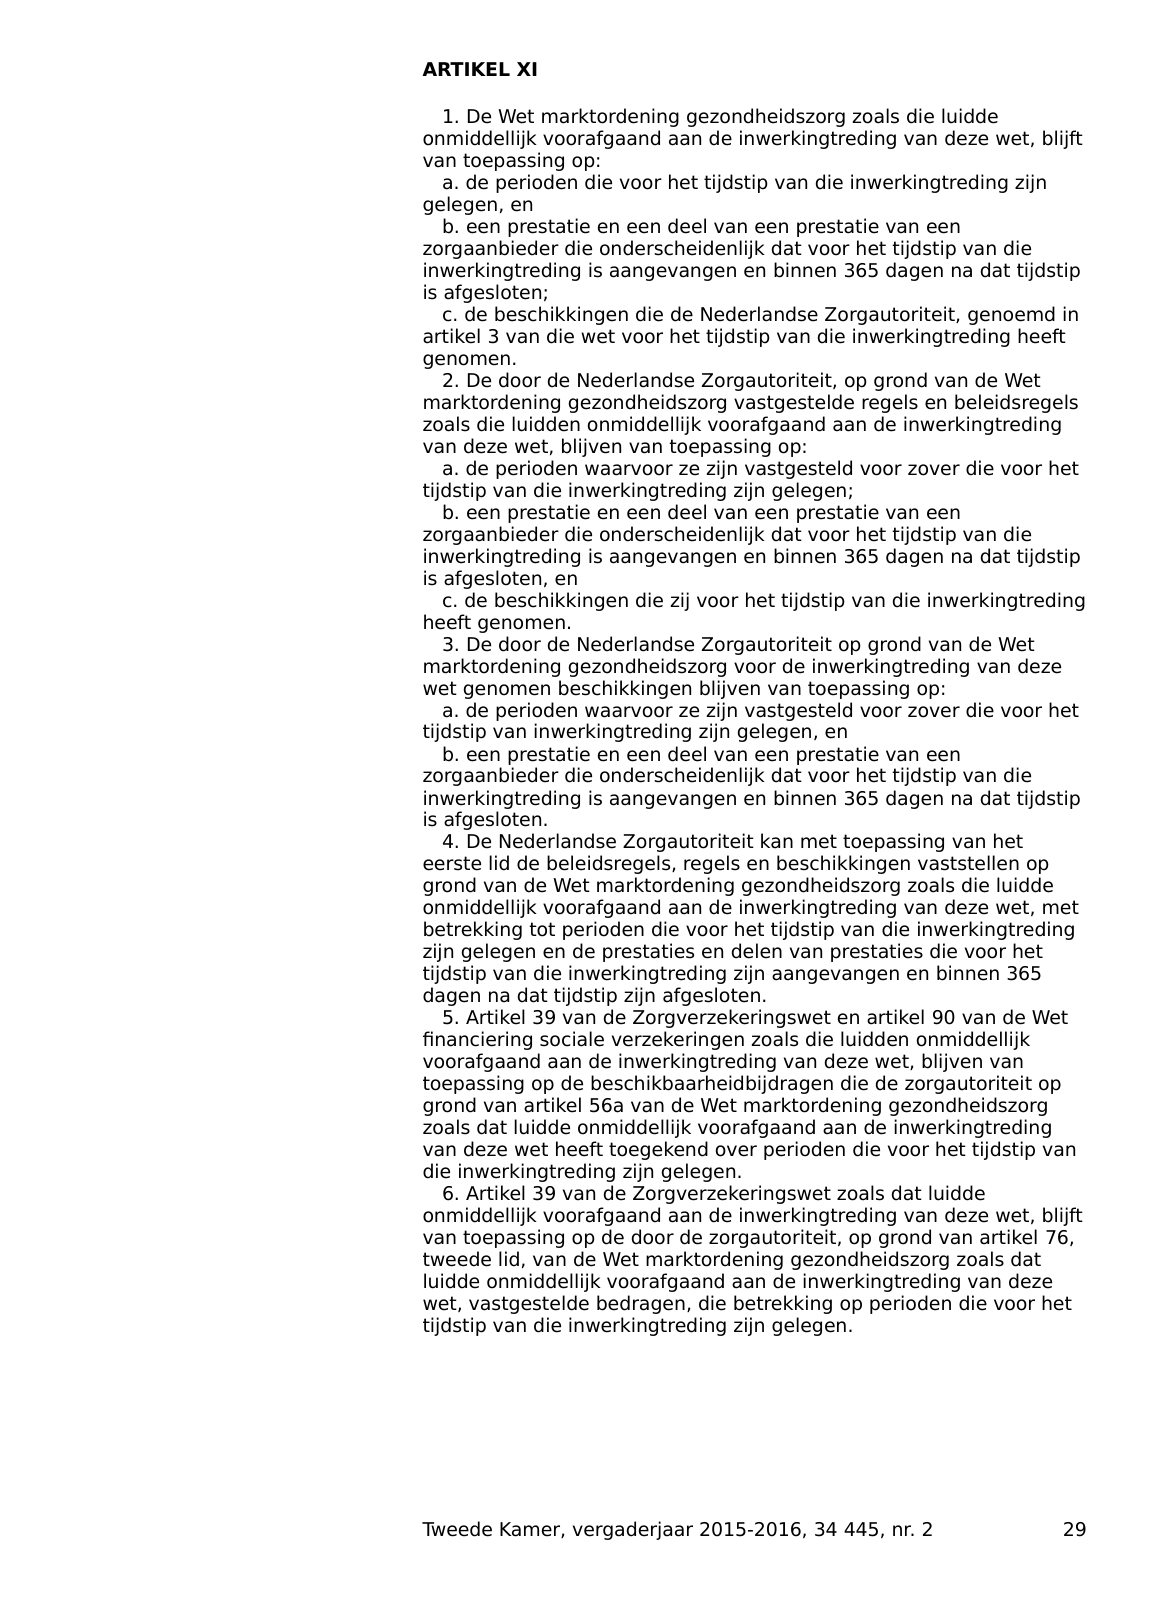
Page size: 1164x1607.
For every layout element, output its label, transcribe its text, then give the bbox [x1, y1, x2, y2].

text b. een prestatie en een deel van een prestatie van een zorgaanbieder die onderscheidenlijk dat voor het tijdstip van die inwerkingtreding is aangevangen en binnen 365 dagen na dat tijdstip is afgesloten; [422, 216, 1087, 304]
text c. de beschikkingen die de Nederlandse Zorgautoriteit, genoemd in artikel 3 van die wet voor het tijdstip van die inwerkingtreding heeft genomen. [422, 304, 1087, 370]
text b. een prestatie en een deel van een prestatie van een zorgaanbieder die onderscheidenlijk dat voor het tijdstip van die inwerkingtreding is aangevangen en binnen 365 dagen na dat tijdstip is afgesloten. [422, 743, 1087, 831]
text a. de perioden waarvoor ze zijn vastgesteld voor zover die voor het tijdstip van inwerkingtreding zijn gelegen, en [422, 699, 1087, 743]
text a. de perioden die voor het tijdstip van die inwerkingtreding zijn gelegen, en [422, 172, 1087, 216]
subtitle ARTIKEL XI [422, 59, 1087, 81]
text 6. Artikel 39 van de Zorgverzekeringswet zoals dat luidde onmiddellijk voorafgaand aan de inwerkingtreding van deze wet, blijft van toepassing op de door de zorgautoriteit, op grond van artikel 76, tweede lid, van de Wet marktordening gezondheidszorg zoals dat luidde onmiddellijk voorafgaand aan de inwerkingtreding van deze wet, vastgestelde bedragen, die betrekking op perioden die voor het tijdstip van die inwerkingtreding zijn gelegen. [422, 1183, 1087, 1337]
text 2. De door de Nederlandse Zorgautoriteit, op grond van de Wet marktordening gezondheidszorg vastgestelde regels en beleidsregels zoals die luidden onmiddellijk voorafgaand aan de inwerkingtreding van deze wet, blijven van toepassing op: [422, 370, 1087, 458]
text a. de perioden waarvoor ze zijn vastgesteld voor zover die voor het tijdstip van die inwerkingtreding zijn gelegen; [422, 458, 1087, 502]
text 4. De Nederlandse Zorgautoriteit kan met toepassing van het eerste lid de beleidsregels, regels en beschikkingen vaststellen op grond van de Wet marktordening gezondheidszorg zoals die luidde onmiddellijk voorafgaand aan de inwerkingtreding van deze wet, met betrekking tot perioden die voor het tijdstip van die inwerkingtreding zijn gelegen en de prestaties en delen van prestaties die voor het tijdstip van die inwerkingtreding zijn aangevangen en binnen 365 dagen na dat tijdstip zijn afgesloten. [422, 831, 1087, 1007]
text c. de beschikkingen die zij voor het tijdstip van die inwerkingtreding heeft genomen. [422, 589, 1087, 633]
text 1. De Wet marktordening gezondheidszorg zoals die luidde onmiddellijk voorafgaand aan de inwerkingtreding van deze wet, blijft van toepassing op: [422, 106, 1087, 172]
text b. een prestatie en een deel van een prestatie van een zorgaanbieder die onderscheidenlijk dat voor het tijdstip van die inwerkingtreding is aangevangen en binnen 365 dagen na dat tijdstip is afgesloten, en [422, 502, 1087, 589]
text 5. Artikel 39 van de Zorgverzekeringswet en artikel 90 van de Wet financiering sociale verzekeringen zoals die luidden onmiddellijk voorafgaand aan de inwerkingtreding van deze wet, blijven van toepassing op de beschikbaarheidbijdragen die de zorgautoriteit op grond van artikel 56a van de Wet marktordening gezondheidszorg zoals dat luidde onmiddellijk voorafgaand aan de inwerkingtreding van deze wet heeft toegekend over perioden die voor het tijdstip van die inwerkingtreding zijn gelegen. [422, 1007, 1087, 1183]
text 3. De door de Nederlandse Zorgautoriteit op grond van de Wet marktordening gezondheidszorg voor de inwerkingtreding van deze wet genomen beschikkingen blijven van toepassing op: [422, 633, 1087, 699]
